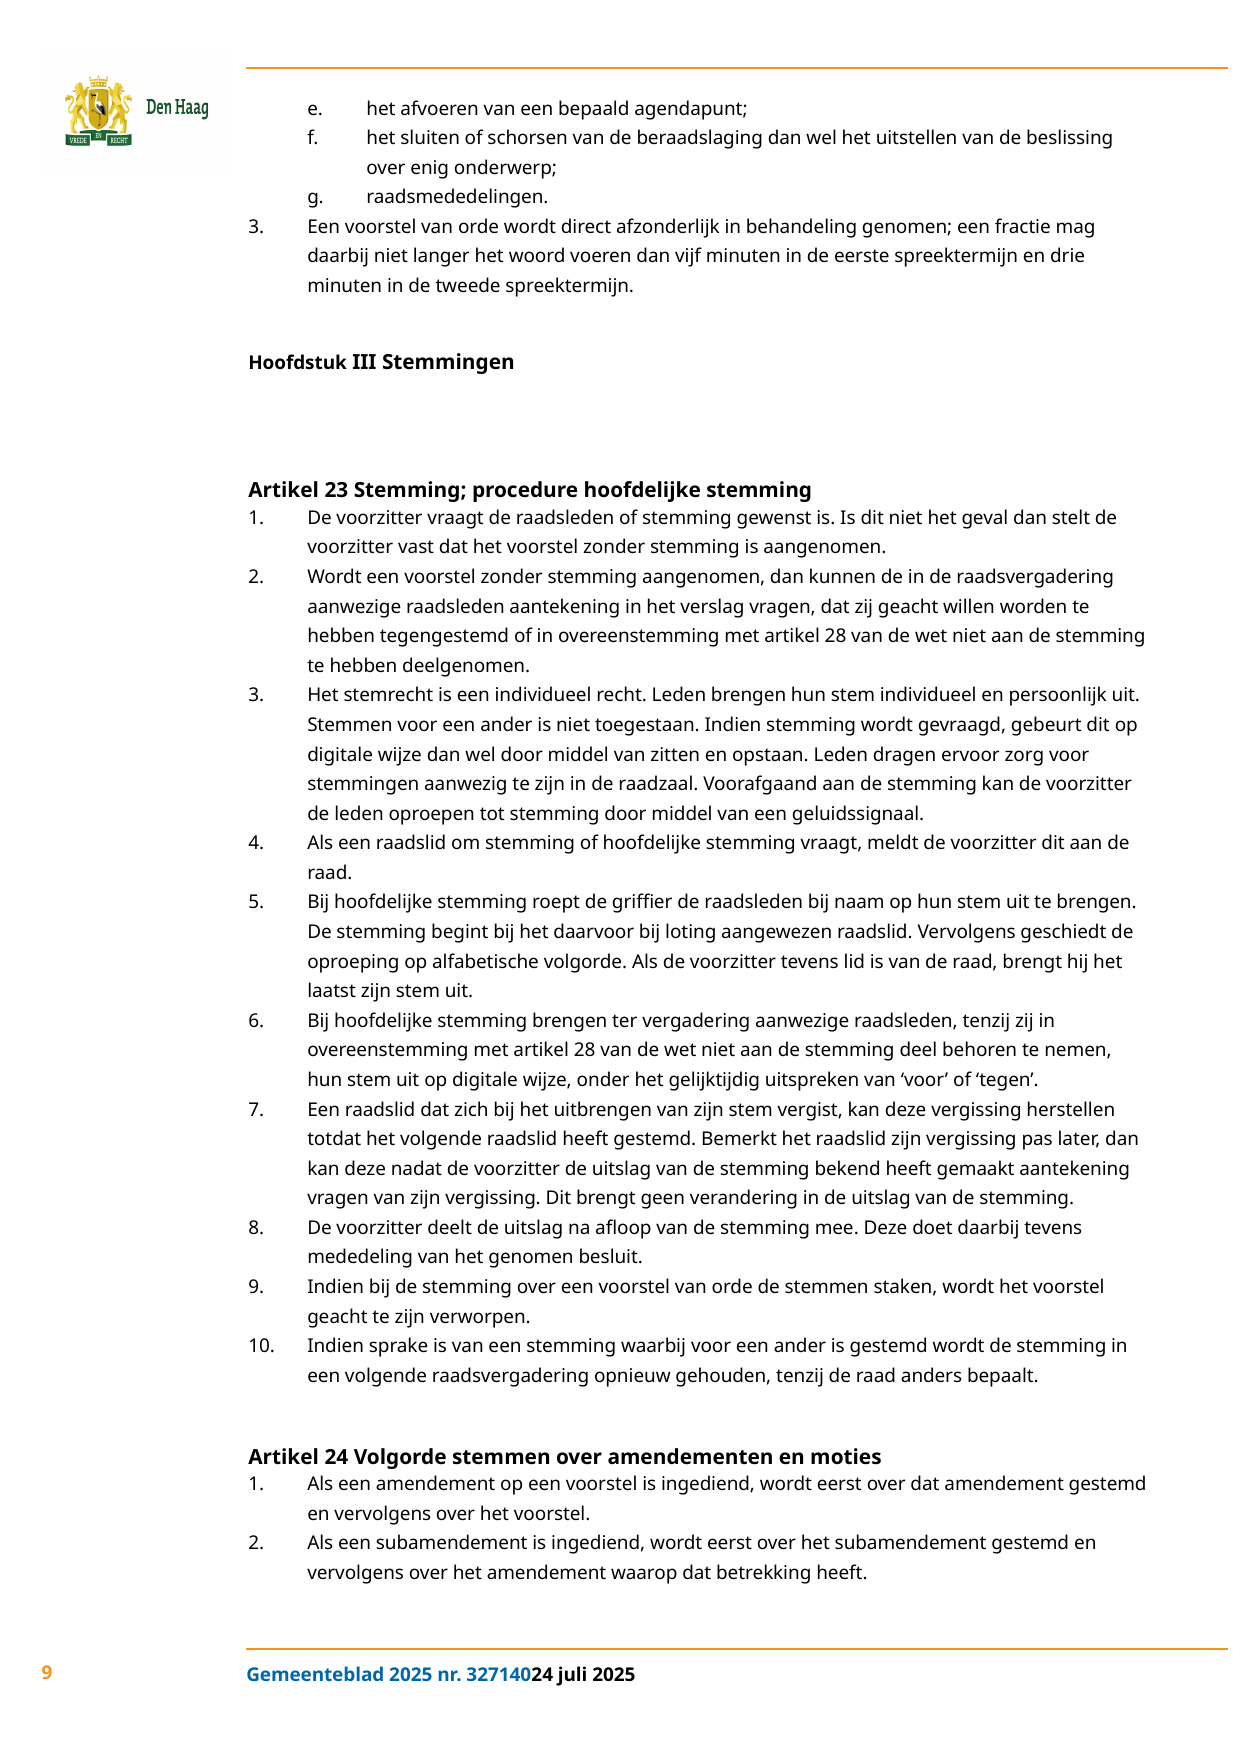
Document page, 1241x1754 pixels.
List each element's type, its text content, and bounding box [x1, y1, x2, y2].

text Hoofdstuk III Stemmingen [248, 347, 1152, 376]
list Indien sprake is van een stemming waarbij voor een ander is gestemd wordt de stemming in een volgende raadsvergadering opnieuw gehouden, tenzij de raad anders bepaalt. [248, 1332, 1152, 1388]
list Bij hoofdelijke stemming brengen ter vergadering aanwezige raadsleden, tenzij zij in overeenstemming met artikel 28 van de wet niet aan de stemming deel behoren te nemen, hun stem uit op digitale wijze, onder het gelijktijdig uitspreken van ‘voor’ of ‘tegen’. [248, 1007, 1152, 1092]
text Artikel 23 Stemming; procedure hoofdelijke stemming [248, 476, 1152, 504]
picture [41, 47, 231, 172]
list De voorzitter vraagt de raadsleden of stemming gewenst is. Is dit niet het geval dan stelt de voorzitter vast dat het voorstel zonder stemming is aangenomen. [248, 504, 1152, 559]
list Als een subamendement is ingediend, wordt eerst over het subamendement gestemd en vervolgens over het amendement waarop dat betrekking heeft. [248, 1529, 1152, 1585]
text Artikel 24 Volgorde stemmen over amendementen en moties [248, 1442, 1152, 1470]
list De voorzitter deelt de uitslag na afloop van de stemming mee. Deze doet daarbij tevens mededeling van het genomen besluit. [248, 1214, 1152, 1269]
list Indien bij de stemming over een voorstel van orde de stemmen staken, wordt het voorstel geacht te zijn verworpen. [248, 1273, 1152, 1328]
list het afvoeren van een bepaald agendapunt; [307, 95, 1152, 121]
list Bij hoofdelijke stemming roept de griffier de raadsleden bij naam op hun stem uit te brengen. De stemming begint bij het daarvoor bij loting aangewezen raadslid. Vervolgens geschiedt de oproeping op alfabetische volgorde. Als de voorzitter tevens lid is van de raad, brengt hij het laatst zijn stem uit. [248, 889, 1152, 1003]
list Wordt een voorstel zonder stemming aangenomen, dan kunnen de in de raadsvergadering aanwezige raadsleden aantekening in het verslag vragen, dat zij geacht willen worden te hebben tegengestemd of in overeenstemming met artikel 28 van de wet niet aan de stemming te hebben deelgenomen. [248, 563, 1152, 678]
list Als een amendement op een voorstel is ingediend, wordt eerst over dat amendement gestemd en vervolgens over het voorstel. [248, 1470, 1152, 1526]
list Een raadslid dat zich bij het uitbrengen van zijn stem vergist, kan deze vergissing herstellen totdat het volgende raadslid heeft gestemd. Bemerkt het raadslid zijn vergissing pas later, dan kan deze nadat de voorzitter de uitslag van de stemming bekend heeft gemaakt aantekening vragen van zijn vergissing. Dit brengt geen verandering in de uitslag van de stemming. [248, 1096, 1152, 1210]
list het sluiten of schorsen van de beraadslaging dan wel het uitstellen van de beslissing over enig onderwerp; [307, 124, 1152, 180]
list Het stemrecht is een individueel recht. Leden brengen hun stem individueel en persoonlijk uit. Stemmen voor een ander is niet toegestaan. Indien stemming wordt gevraagd, gebeurt dit op digitale wijze dan wel door middel van zitten en opstaan. Leden dragen ervoor zorg voor stemmingen aanwezig te zijn in de raadzaal. Voorafgaand aan de stemming kan de voorzitter de leden oproepen tot stemming door middel van een geluidssignaal. [248, 682, 1152, 826]
list raadsmededelingen. [307, 183, 1152, 209]
list Een voorstel van orde wordt direct afzonderlijk in behandeling genomen; een fractie mag daarbij niet langer het woord voeren dan vijf minuten in de eerste spreektermijn en drie minuten in de tweede spreektermijn. [248, 213, 1152, 298]
list Als een raadslid om stemming of hoofdelijke stemming vraagt, meldt de voorzitter dit aan de raad. [248, 829, 1152, 885]
